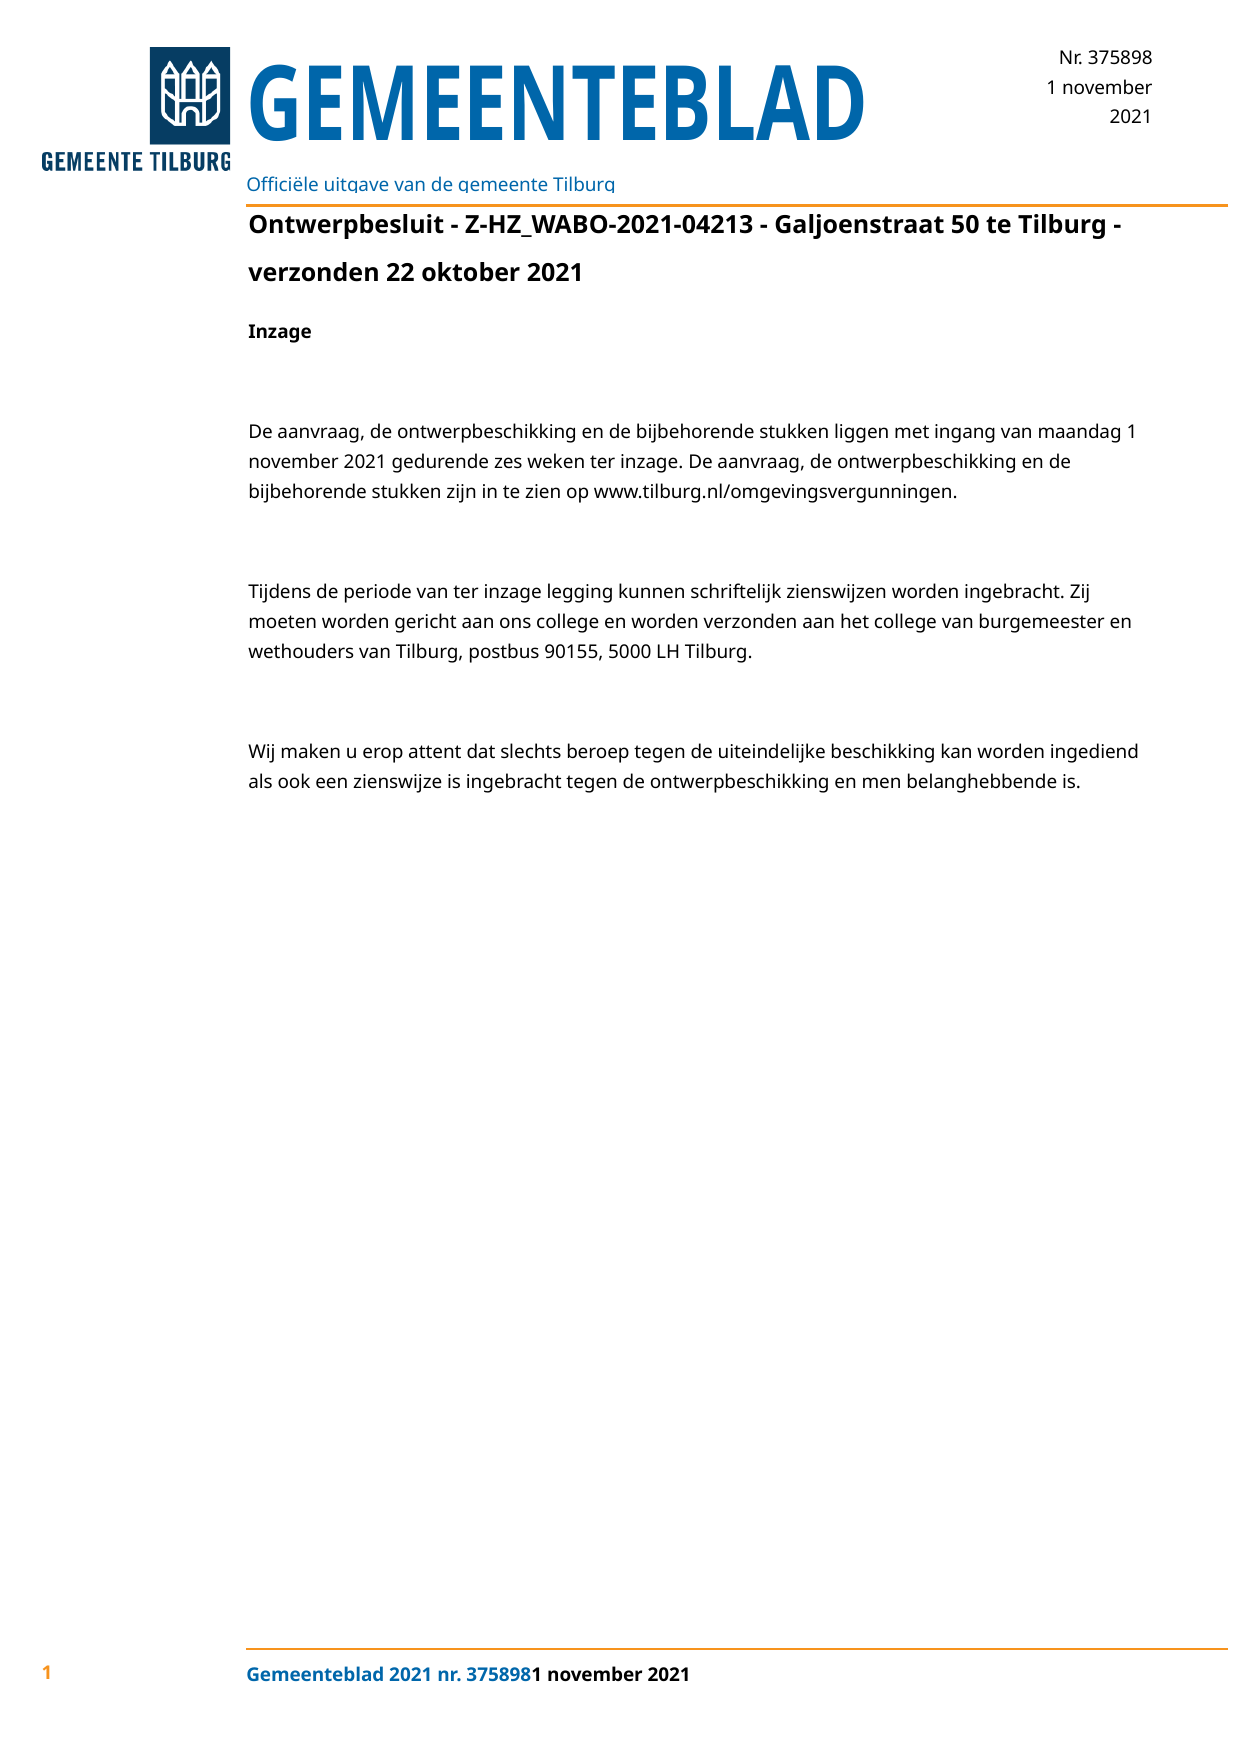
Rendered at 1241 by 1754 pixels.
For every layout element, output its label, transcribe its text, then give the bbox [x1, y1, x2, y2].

text Tijdens de periode van ter inzage legging kunnen schriftelijk zienswijzen worden ingebracht. Zij moeten worden gericht aan ons college en worden verzonden aan het college van burgemeester en wethouders van Tilburg, postbus 90155, 5000 LH Tilburg. [248, 579, 1152, 664]
text Ontwerpbesluit - Z-HZ_WABO-2021-04213 - Galjoenstraat 50 te Tilburg - verzonden 22 oktober 2021 [248, 207, 1152, 288]
text Inzage [248, 318, 1152, 344]
picture [41, 47, 231, 172]
text Wij maken u erop attent dat slechts beroep tegen de uiteindelijke beschikking kan worden ingediend als ook een zienswijze is ingebracht tegen de ontwerpbeschikking en men belanghebbende is. [248, 739, 1152, 794]
text De aanvraag, de ontwerpbeschikking en de bijbehorende stukken liggen met ingang van maandag 1 november 2021 gedurende zes weken ter inzage. De aanvraag, de ontwerpbeschikking en de bijbehorende stukken zijn in te zien op www.tilburg.nl/omgevingsvergunningen. [248, 419, 1152, 504]
